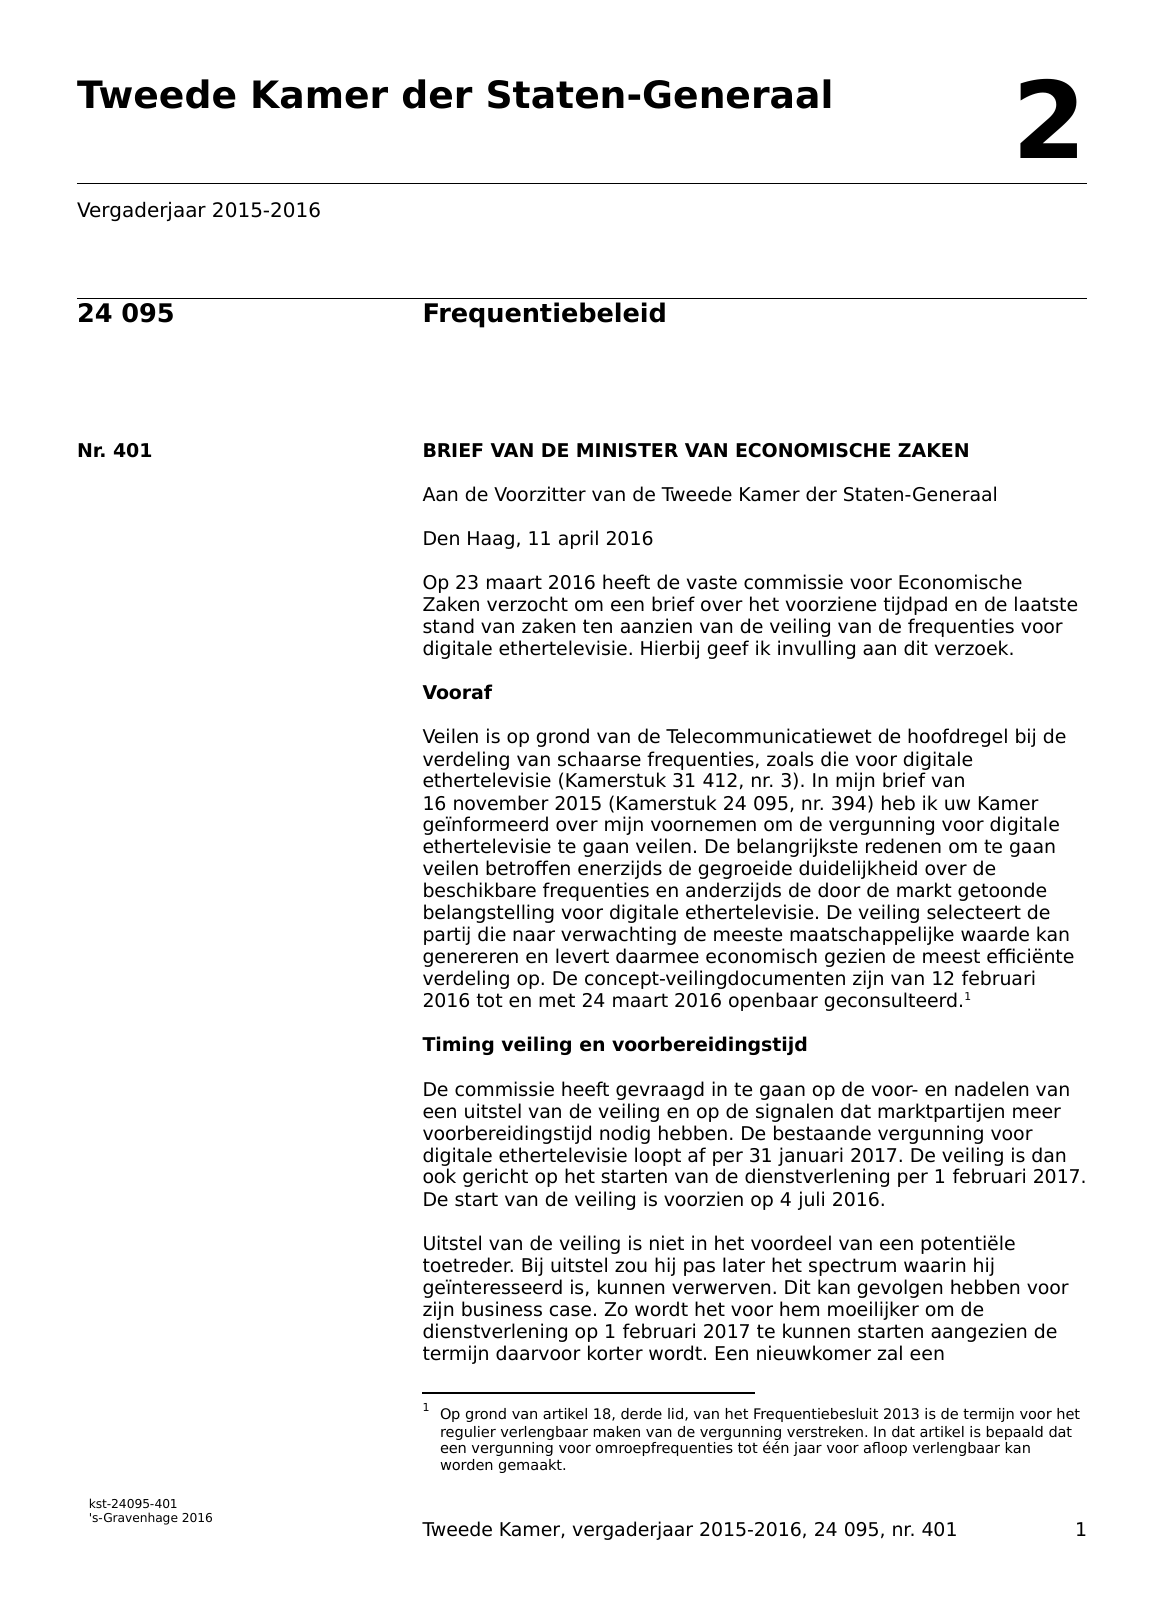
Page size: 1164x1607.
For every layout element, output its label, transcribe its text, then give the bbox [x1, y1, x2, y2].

text De commissie heeft gevraagd in te gaan op de voor- en nadelen van een uitstel van de veiling en op de signalen dat marktpartijen meer voorbereidingstijd nodig hebben. De bestaande vergunning voor digitale ethertelevisie loopt af per 31 januari 2017. De veiling is dan ook gericht op het starten van de dienstverlening per 1 februari 2017. De start van de veiling is voorzien op 4 juli 2016. [422, 1078, 1087, 1210]
text Den Haag, 11 april 2016 [422, 528, 1087, 550]
text Aan de Voorzitter van de Tweede Kamer der Staten-Generaal [422, 484, 1087, 506]
text Uitstel van de veiling is niet in het voordeel van een potentiële toetreder. Bij uitstel zou hij pas later het spectrum waarin hij geïnteresseerd is, kunnen verwerven. Dit kan gevolgen hebben voor zijn business case. Zo wordt het voor hem moeilijker om de dienstverlening op 1 februari 2017 te kunnen starten aangezien de termijn daarvoor korter wordt. Een nieuwkomer zal een [422, 1233, 1087, 1364]
subtitle Timing veiling en voorbereidingstijd [422, 1034, 1087, 1056]
table_header Tweede Kamer der Staten-Generaal [77, 59, 886, 183]
text Op 23 maart 2016 heeft de vaste commissie voor Economische Zaken verzocht om een brief over het voorziene tijdpad en de laatste stand van zaken ten aanzien van de veiling van de frequenties voor digitale ethertelevisie. Hierbij geef ik invulling aan dit verzoek. [422, 572, 1087, 660]
subtitle Vooraf [422, 682, 1087, 704]
subtitle Nr. 401 BRIEF VAN DE MINISTER VAN ECONOMISCHE ZAKEN [77, 440, 1087, 462]
text 's-Gravenhage 2016 [88, 1511, 323, 1525]
table_cell Vergaderjaar 2015-2016 [77, 184, 1087, 298]
text Op grond van artikel 18, derde lid, van het Frequentiebesluit 2013 is de termijn voor het regulier verlengbaar maken van de vergunning verstreken. In dat artikel is bepaald dat een vergunning voor omroepfrequenties tot één jaar voor afloop verlengbaar kan worden gemaakt. [422, 1402, 1087, 1474]
table_header 2 [886, 59, 1087, 183]
text kst-24095-401 [88, 1497, 323, 1511]
text Veilen is op grond van de Telecommunicatiewet de hoofdregel bij de verdeling van schaarse frequenties, zoals die voor digitale ethertelevisie (Kamerstuk 31 412, nr. 3). In mijn brief van 16 november 2015 (Kamerstuk 24 095, nr. 394) heb ik uw Kamer geïnformeerd over mijn voornemen om de vergunning voor digitale ethertelevisie te gaan veilen. De belangrijkste redenen om te gaan veilen betroffen enerzijds de gegroeide duidelijkheid over de beschikbare frequenties en anderzijds de door de markt getoonde belangstelling voor digitale ethertelevisie. De veiling selecteert de partij die naar verwachting de meeste maatschappelijke waarde kan genereren en levert daarmee economisch gezien de meest efficiënte verdeling op. De concept-veilingdocumenten zijn van 12 februari 2016 tot en met 24 maart 2016 openbaar geconsulteerd. [422, 726, 1087, 1012]
subtitle 24 095 Frequentiebeleid [77, 299, 1087, 329]
